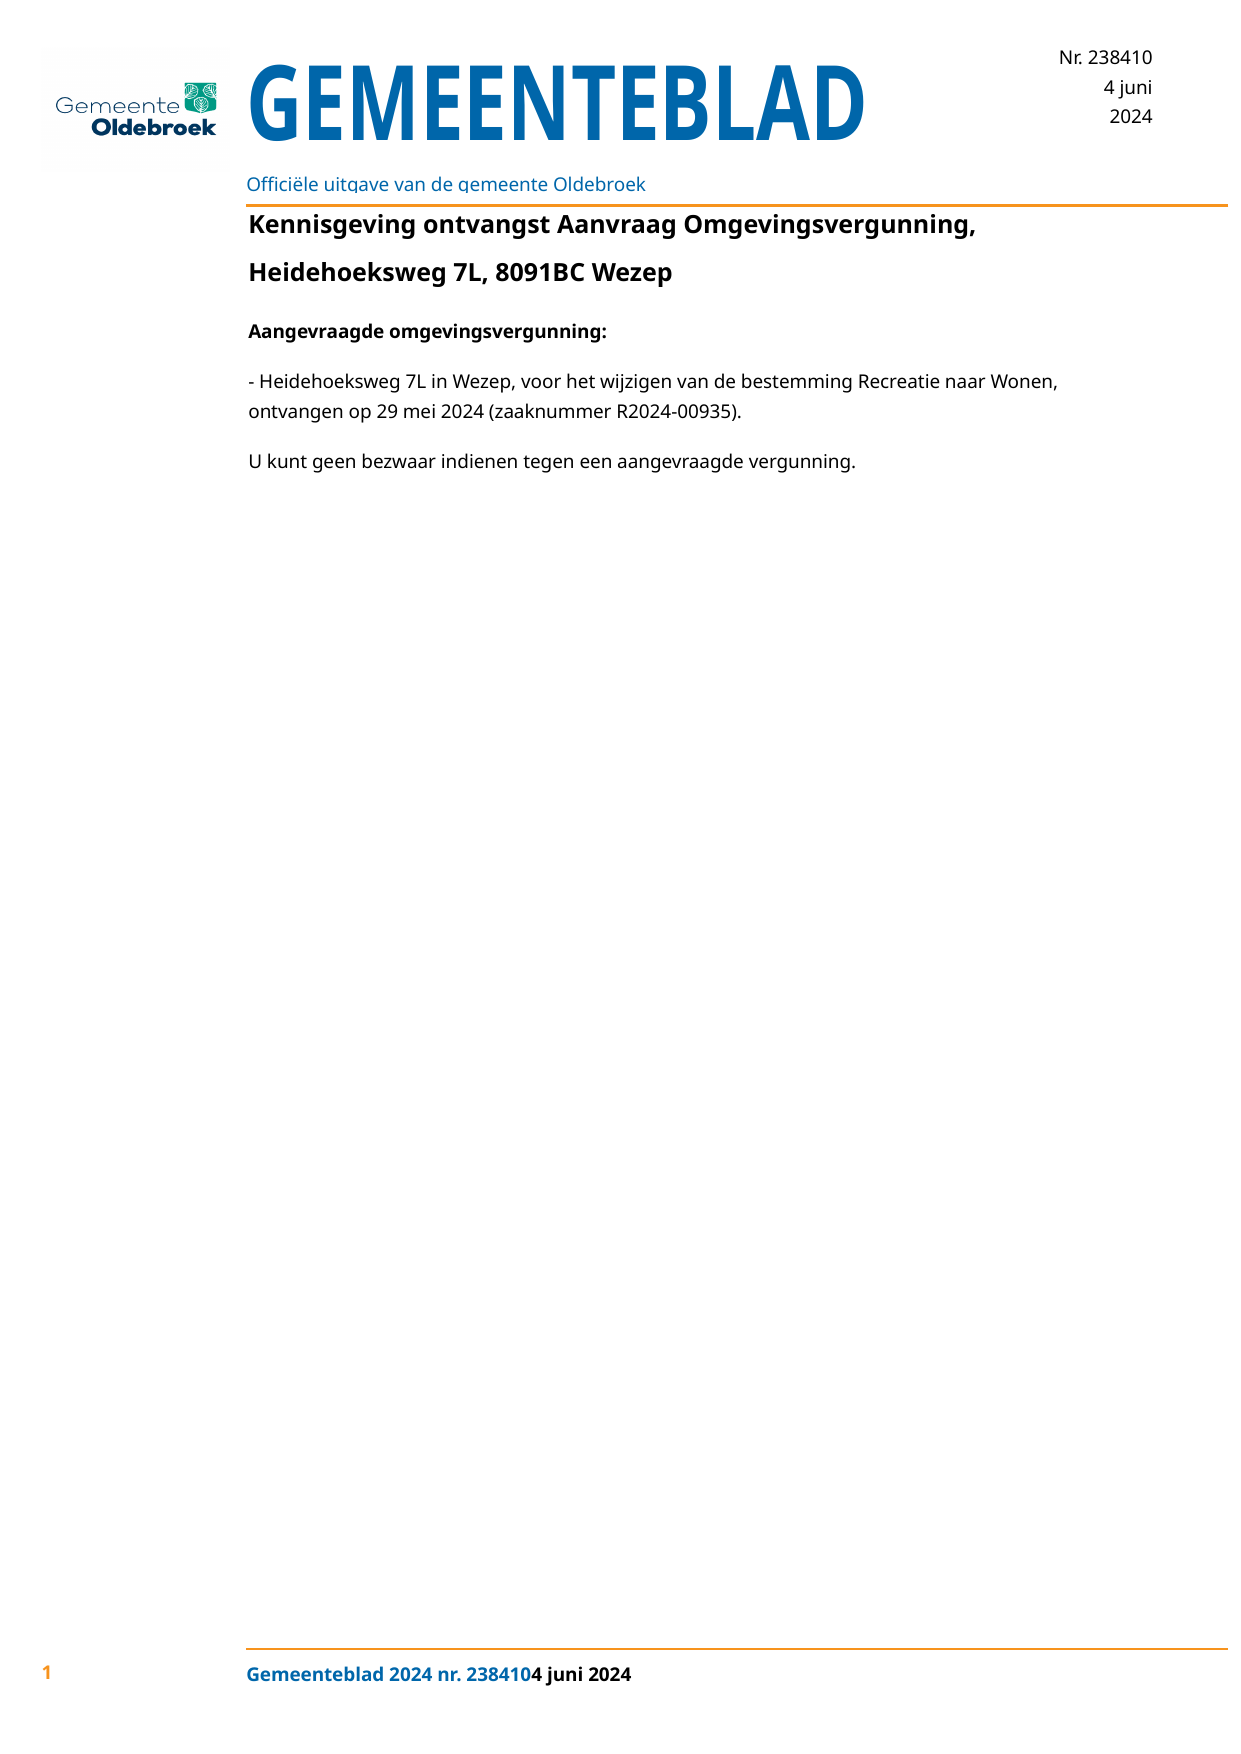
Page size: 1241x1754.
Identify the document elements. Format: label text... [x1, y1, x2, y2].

text U kunt geen bezwaar indienen tegen een aangevraagde vergunning. [248, 448, 1152, 474]
picture [41, 47, 231, 172]
text Aangevraagde omgevingsvergunning: [248, 318, 1152, 344]
text - Heidehoeksweg 7L in Wezep, voor het wijzigen van de bestemming Recreatie naar Wonen, ontvangen op 29 mei 2024 (zaaknummer R2024-00935). [248, 368, 1152, 424]
text Kennisgeving ontvangst Aanvraag Omgevingsvergunning, Heidehoeksweg 7L, 8091BC Wezep [248, 207, 1152, 288]
